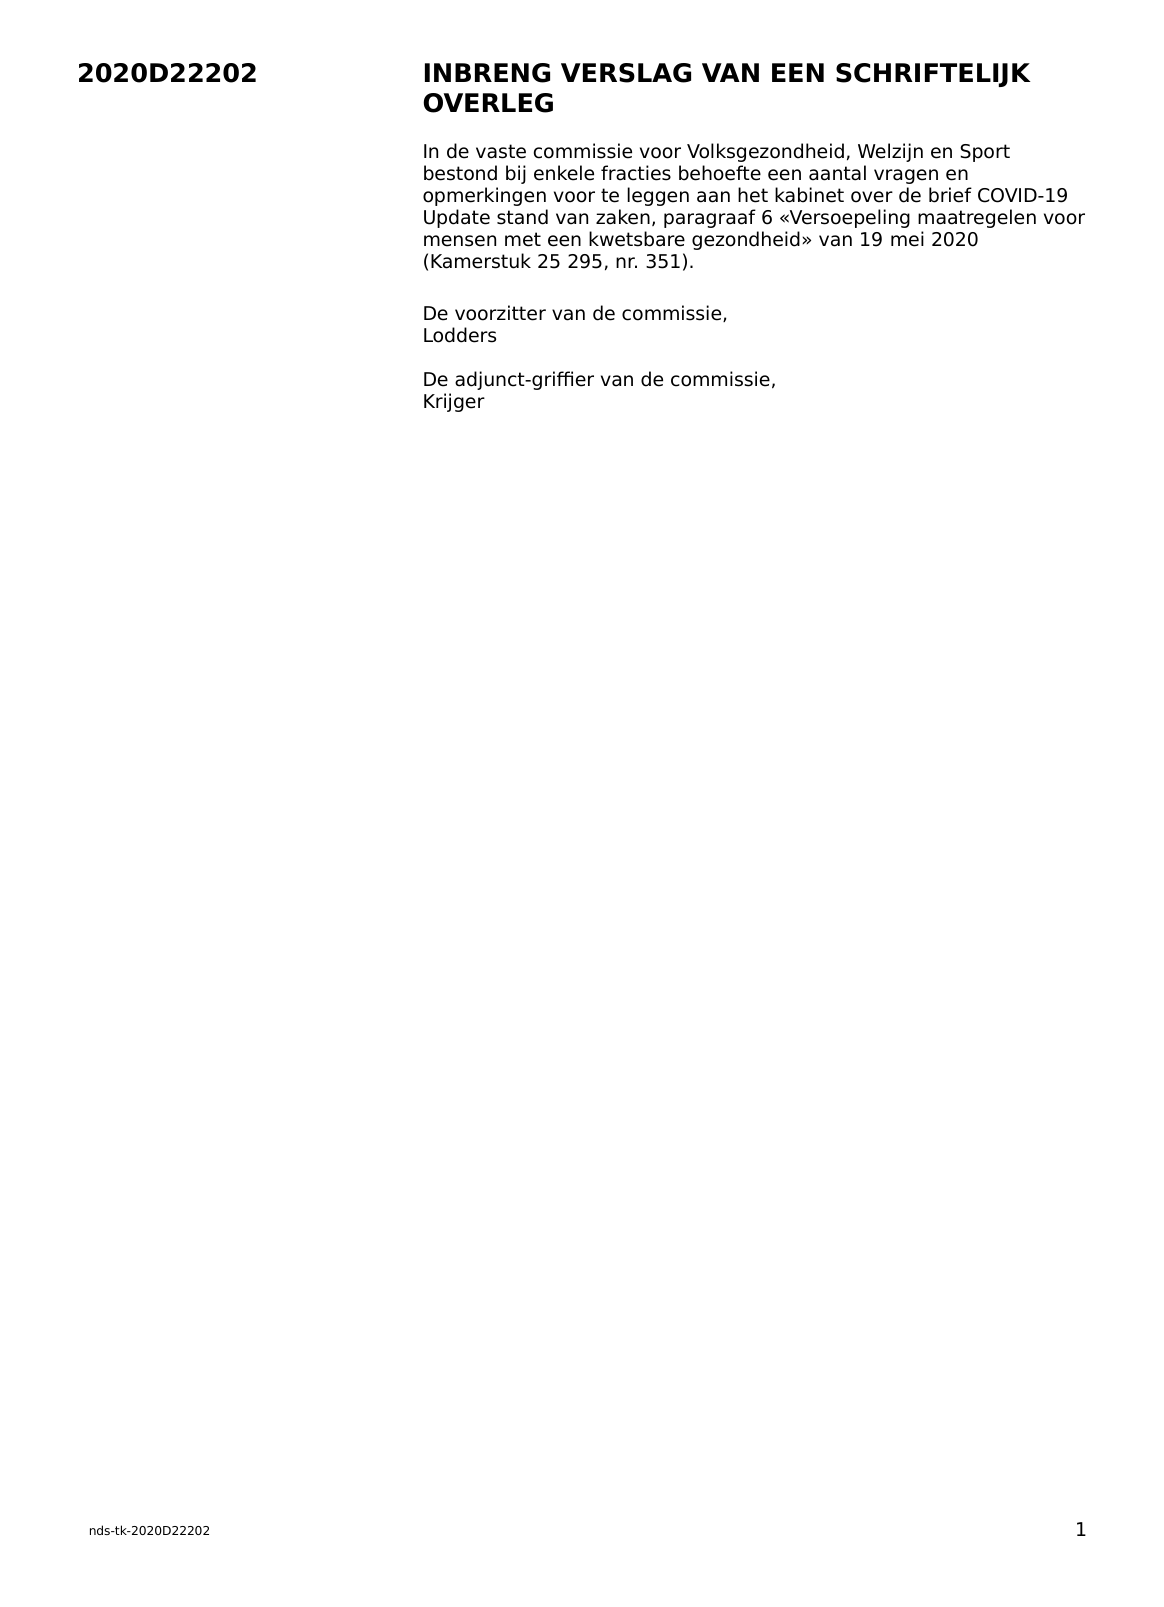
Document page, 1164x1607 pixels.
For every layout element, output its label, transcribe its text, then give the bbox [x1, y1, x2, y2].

text 2020D22202 INBRENG VERSLAG VAN EEN SCHRIFTELIJK OVERLEG [77, 59, 1087, 118]
text In de vaste commissie voor Volksgezondheid, Welzijn en Sport bestond bij enkele fracties behoefte een aantal vragen en opmerkingen voor te leggen aan het kabinet over de brief COVID-19 Update stand van zaken, paragraaf 6 «Versoepeling maatregelen voor mensen met een kwetsbare gezondheid» van 19 mei 2020 (Kamerstuk 25 295, nr. 351). [422, 141, 1087, 272]
text De voorzitter van de commissie, Lodders [422, 302, 1087, 346]
text nds-tk-2020D22202 [88, 1524, 323, 1538]
text De adjunct-griffier van de commissie, Krijger [422, 369, 1087, 413]
